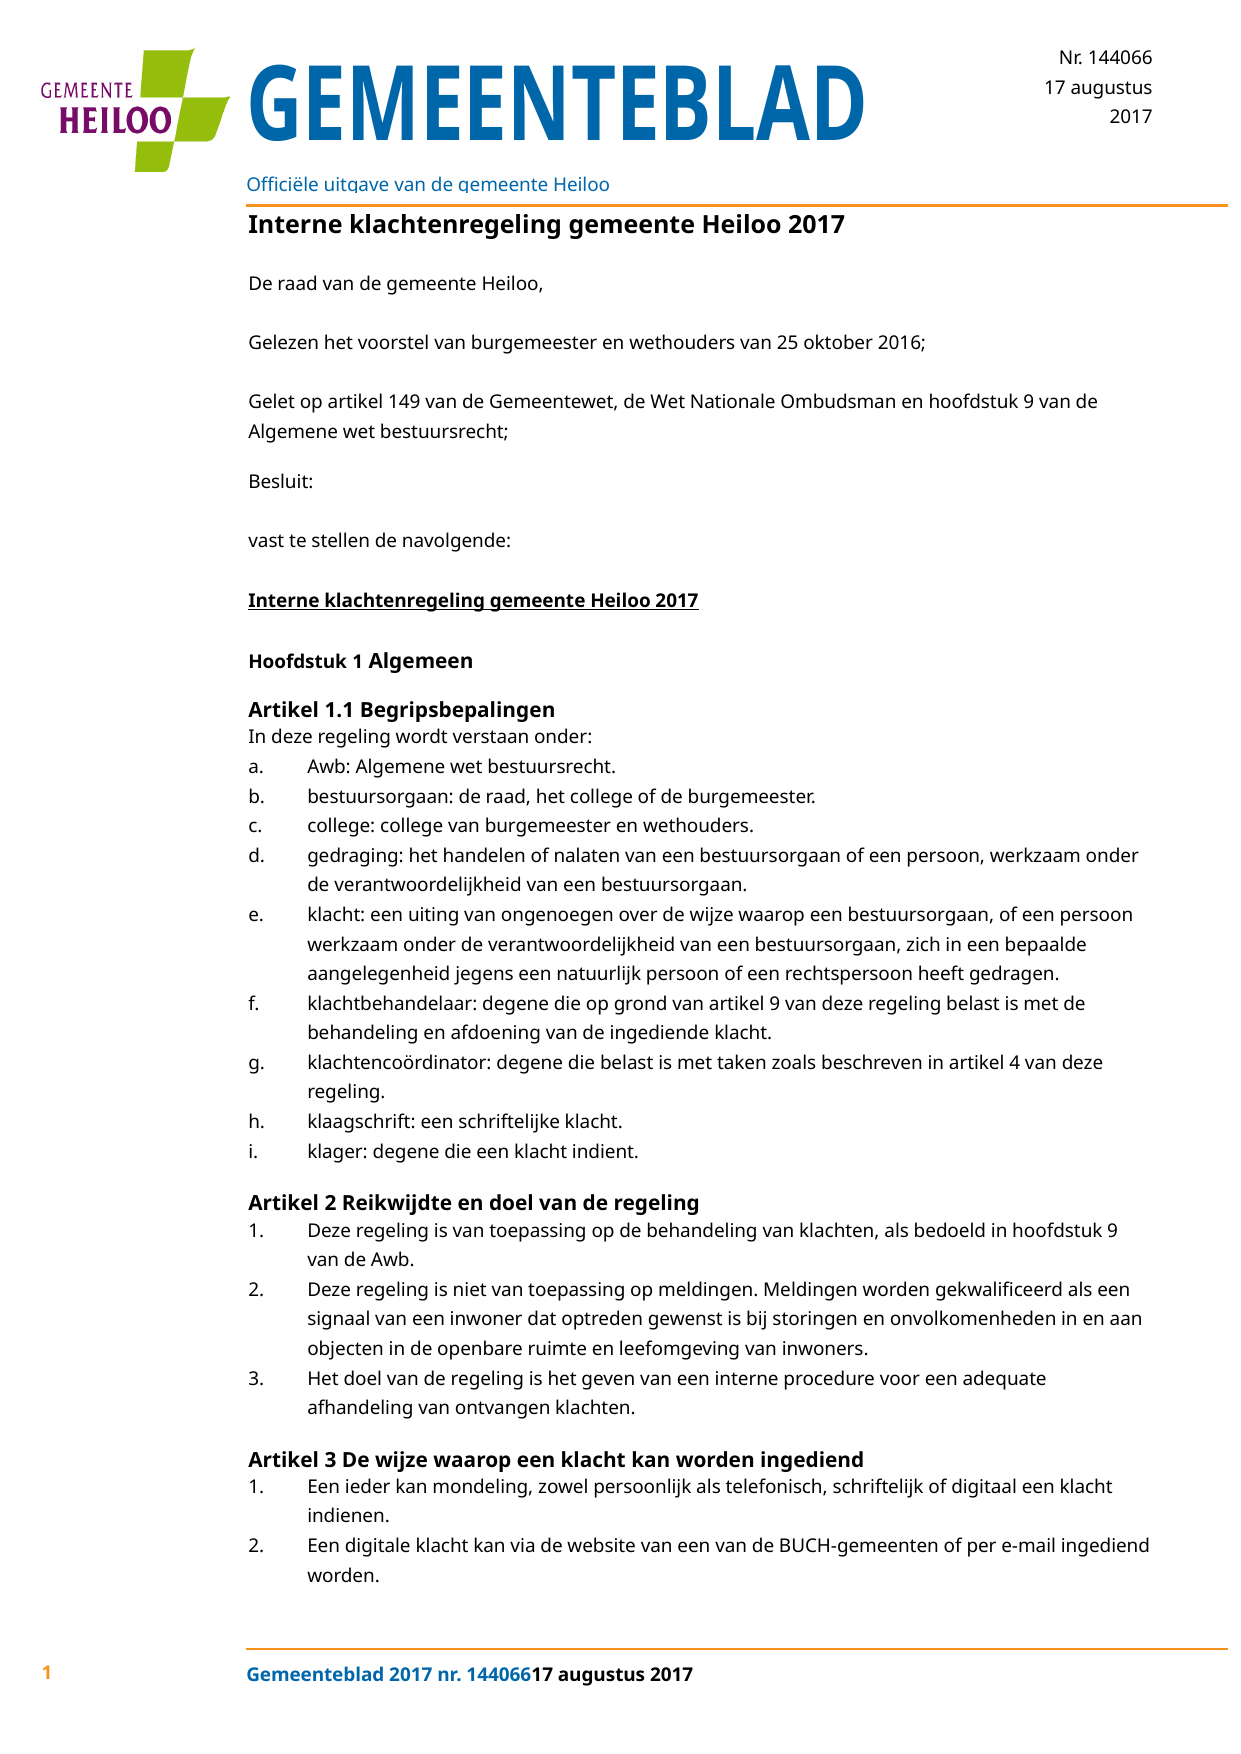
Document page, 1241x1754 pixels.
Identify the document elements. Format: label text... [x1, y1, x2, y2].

text Interne klachtenregeling gemeente Heiloo 2017 [248, 587, 1152, 613]
list klachtbehandelaar: degene die op grond van artikel 9 van deze regeling belast is met de behandeling en afdoening van de ingediende klacht. [248, 990, 1152, 1045]
list bestuursorgaan: de raad, het college of de burgemeester. [248, 783, 1152, 809]
list gedraging: het handelen of nalaten van een bestuursorgaan of een persoon, werkzaam onder de verantwoordelijkheid van een bestuursorgaan. [248, 842, 1152, 897]
list klachtencoördinator: degene die belast is met taken zoals beschreven in artikel 4 van deze regeling. [248, 1049, 1152, 1104]
text De raad van de gemeente Heiloo, [248, 270, 1152, 296]
text Besluit: [248, 468, 1152, 494]
list Het doel van de regeling is het geven van een interne procedure voor een adequate afhandeling van ontvangen klachten. [248, 1365, 1152, 1420]
text vast te stellen de navolgende: [248, 528, 1152, 553]
list Awb: Algemene wet bestuursrecht. [248, 753, 1152, 779]
list Deze regeling is van toepassing op de behandeling van klachten, als bedoeld in hoofdstuk 9 van de Awb. [248, 1217, 1152, 1272]
text Gelet op artikel 149 van de Gemeentewet, de Wet Nationale Ombudsman en hoofdstuk 9 van de Algemene wet bestuursrecht; [248, 389, 1152, 444]
text In deze regeling wordt verstaan onder: [248, 724, 1152, 749]
text Hoofdstuk 1 Algemeen [248, 646, 1152, 674]
text Artikel 1.1 Begripsbepalingen [248, 695, 1152, 724]
text Artikel 2 Reikwijdte en doel van de regeling [248, 1188, 1152, 1217]
picture [41, 47, 231, 172]
list Deze regeling is niet van toepassing op meldingen. Meldingen worden gekwalificeerd als een signaal van een inwoner dat optreden gewenst is bij storingen en onvolkomenheden in en aan objecten in de openbare ruimte en leefomgeving van inwoners. [248, 1276, 1152, 1361]
list Een ieder kan mondeling, zowel persoonlijk als telefonisch, schriftelijk of digitaal een klacht indienen. [248, 1473, 1152, 1528]
list Een digitale klacht kan via de website van een van de BUCH-gemeenten of per e-mail ingediend worden. [248, 1532, 1152, 1588]
text Interne klachtenregeling gemeente Heiloo 2017 [248, 207, 1152, 241]
text Artikel 3 De wijze waarop een klacht kan worden ingediend [248, 1445, 1152, 1473]
list klacht: een uiting van ongenoegen over de wijze waarop een bestuursorgaan, of een persoon werkzaam onder de verantwoordelijkheid van een bestuursorgaan, zich in een bepaalde aangelegenheid jegens een natuurlijk persoon of een rechtspersoon heeft gedragen. [248, 901, 1152, 986]
list klager: degene die een klacht indient. [248, 1138, 1152, 1164]
text Gelezen het voorstel van burgemeester en wethouders van 25 oktober 2016; [248, 329, 1152, 355]
list klaagschrift: een schriftelijke klacht. [248, 1108, 1152, 1134]
list college: college van burgemeester en wethouders. [248, 812, 1152, 838]
